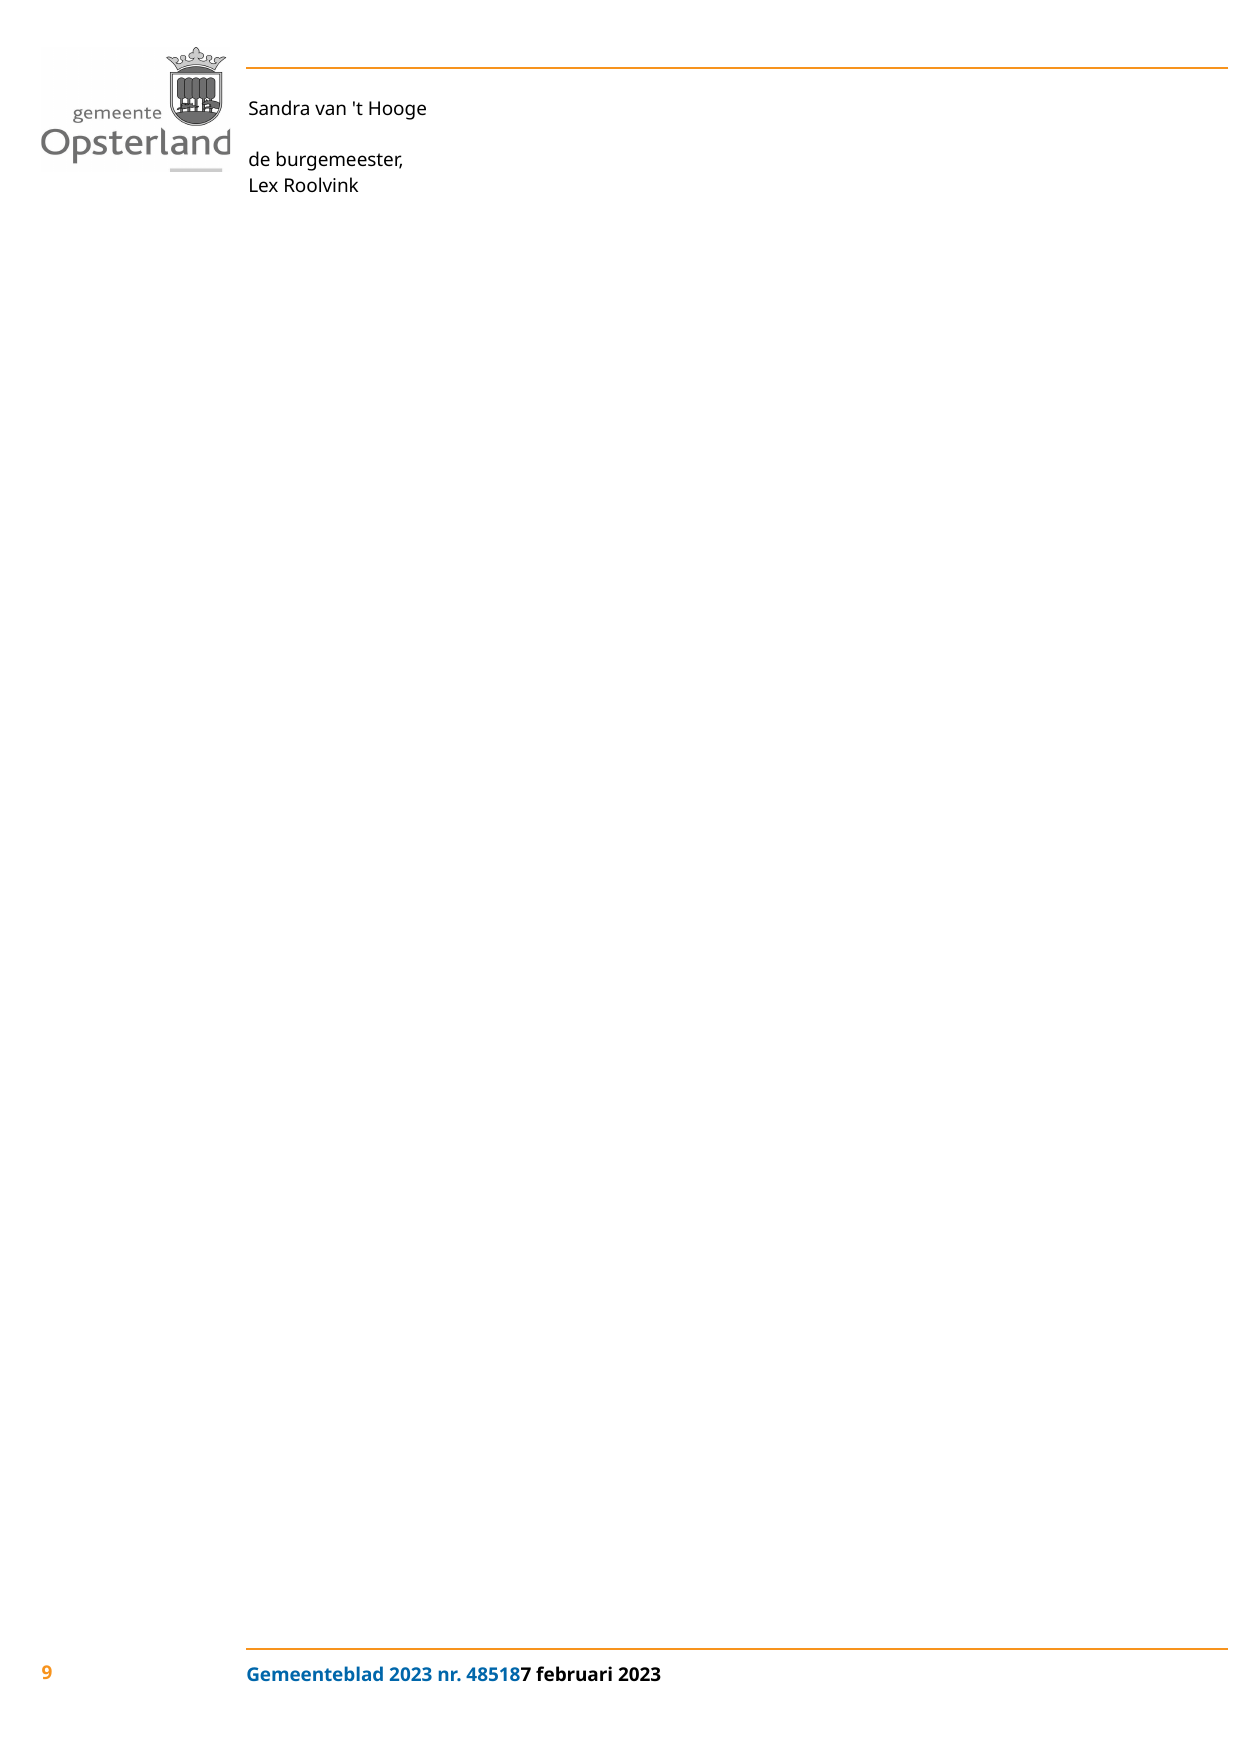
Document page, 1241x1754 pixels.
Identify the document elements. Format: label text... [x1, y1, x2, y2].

text de burgemeester, [248, 146, 1152, 172]
text Lex Roolvink [248, 172, 1152, 198]
picture [41, 47, 231, 172]
text Sandra van 't Hooge [248, 95, 1152, 121]
